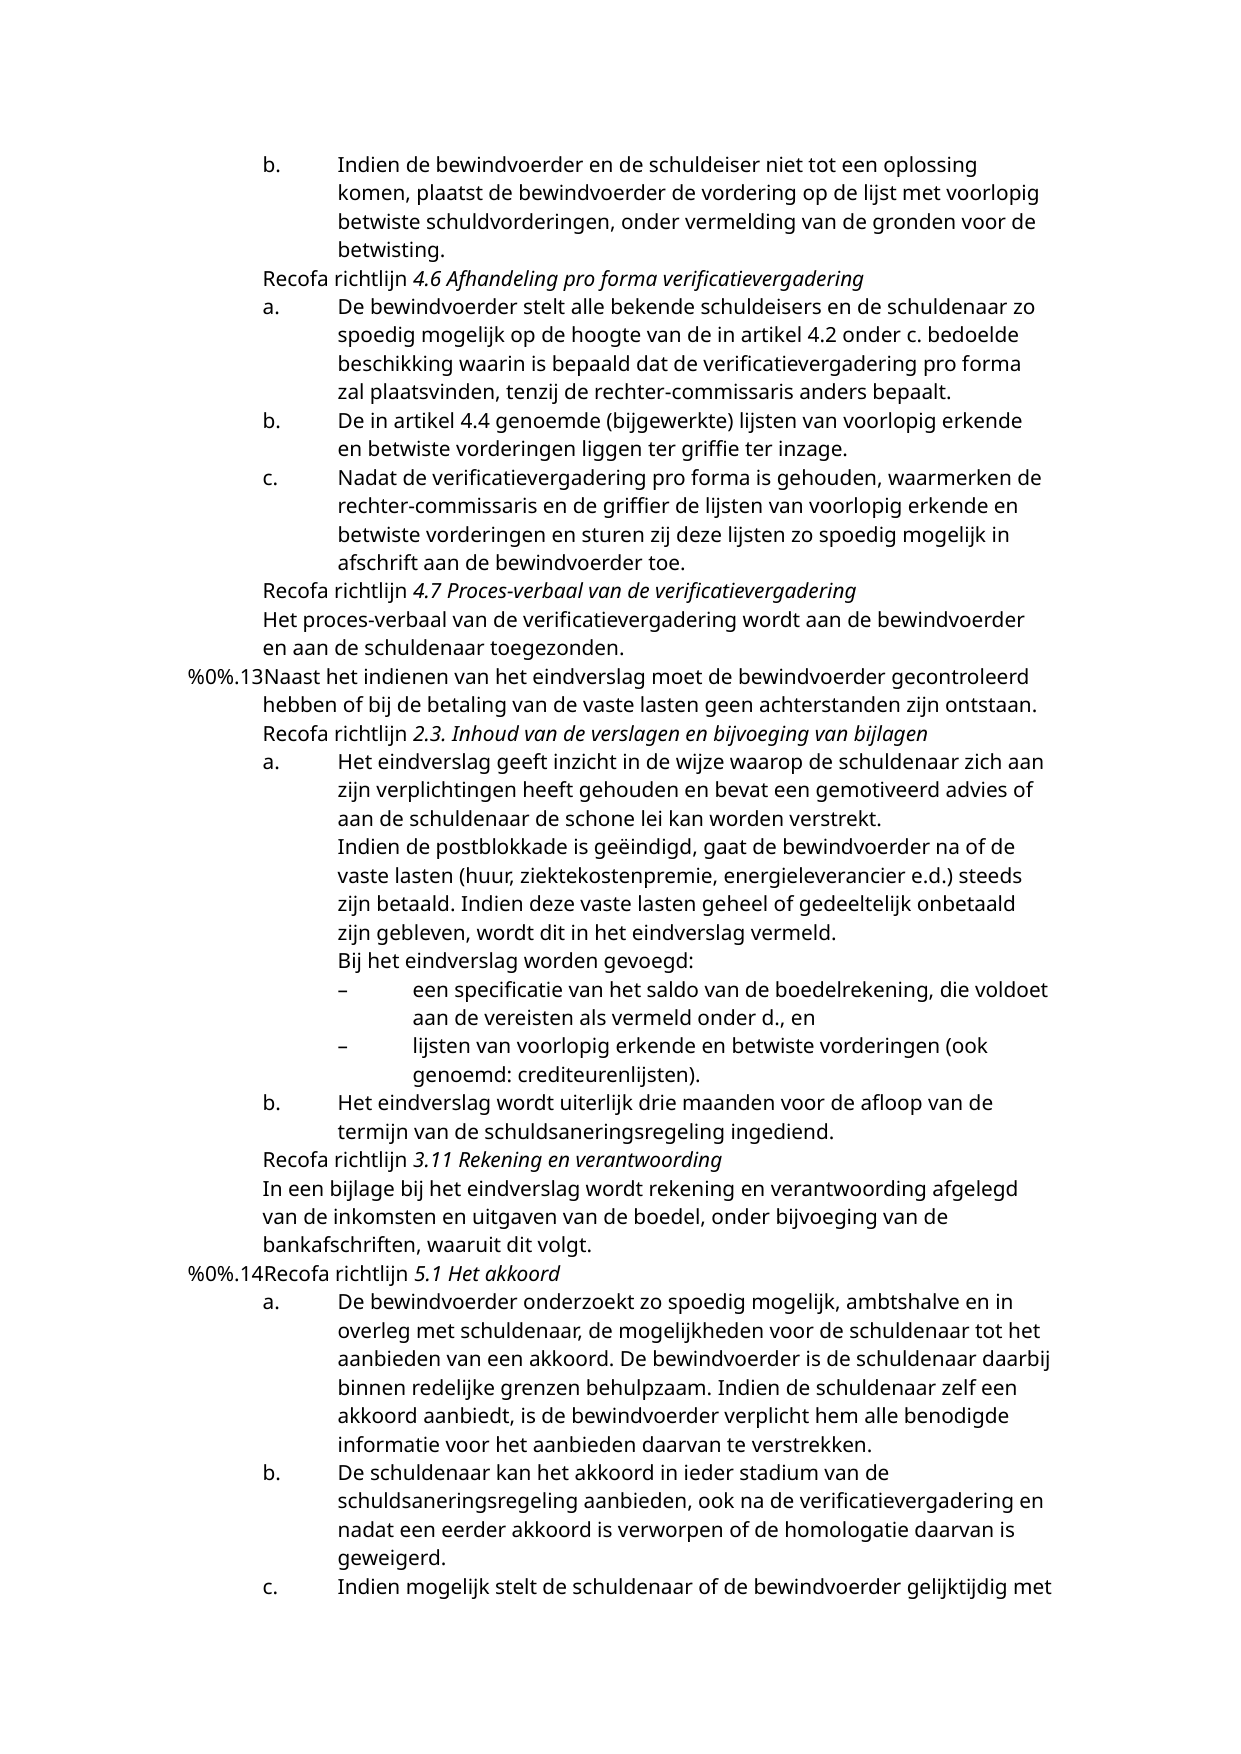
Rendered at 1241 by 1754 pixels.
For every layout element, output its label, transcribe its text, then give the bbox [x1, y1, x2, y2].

list Het eindverslag geeft inzicht in de wijze waarop de schuldenaar zich aan zijn verplichtingen heeft gehouden en bevat een gemotiveerd advies of aan de schuldenaar de schone lei kan worden verstrekt. [262, 747, 1053, 832]
list Naast het indienen van het eindverslag moet de bewindvoerder gecontroleerd hebben of bij de betaling van de vaste lasten geen achterstanden zijn ontstaan. [187, 662, 1053, 719]
list De bewindvoerder stelt alle bekende schuldeisers en de schuldenaar zo spoedig mogelijk op de hoogte van de in artikel 4.2 onder c. bedoelde beschikking waarin is bepaald dat de verificatievergadering pro forma zal plaatsvinden, tenzij de rechter-commissaris anders bepaalt. [262, 292, 1053, 406]
list Indien de bewindvoerder en de schuldeiser niet tot een oplossing komen, plaatst de bewindvoerder de vordering op de lijst met voorlopig betwiste schuldvorderingen, onder vermelding van de gronden voor de betwisting. [262, 150, 1053, 264]
list Indien de postblokkade is geëindigd, gaat de bewindvoerder na of de vaste lasten (huur, ziektekostenpremie, energieleverancier e.d.) steeds zijn betaald. Indien deze vaste lasten geheel of gedeeltelijk onbetaald zijn gebleven, wordt dit in het eindverslag vermeld. [262, 832, 1053, 946]
list In een bijlage bij het eindverslag wordt rekening en verantwoording afgelegd van de inkomsten en uitgaven van de boedel, onder bijvoeging van de bankafschriften, waaruit dit volgt. [187, 1174, 1053, 1259]
list Recofa richtlijn 4.7 Proces-verbaal van de verificatievergadering [187, 577, 1053, 605]
list een specificatie van het saldo van de boedelrekening, die voldoet aan de vereisten als vermeld onder d., en [337, 975, 1053, 1032]
list De bewindvoerder onderzoekt zo spoedig mogelijk, ambtshalve en in overleg met schuldenaar, de mogelijkheden voor de schuldenaar tot het aanbieden van een akkoord. De bewindvoerder is de schuldenaar daarbij binnen redelijke grenzen behulpzaam. Indien de schuldenaar zelf een akkoord aanbiedt, is de bewindvoerder verplicht hem alle benodigde informatie voor het aanbieden daarvan te verstrekken. [262, 1287, 1053, 1458]
list Recofa richtlijn 5.1 Het akkoord [187, 1259, 1053, 1287]
list Recofa richtlijn 2.3. Inhoud van de verslagen en bijvoeging van bijlagen [187, 719, 1053, 747]
list Bij het eindverslag worden gevoegd: [262, 946, 1053, 975]
list De in artikel 4.4 genoemde (bijgewerkte) lijsten van voorlopig erkende en betwiste vorderingen liggen ter griffie ter inzage. [262, 406, 1053, 463]
list Nadat de verificatievergadering pro forma is gehouden, waarmerken de rechter-commissaris en de griffier de lijsten van voorlopig erkende en betwiste vorderingen en sturen zij deze lijsten zo spoedig mogelijk in afschrift aan de bewindvoerder toe. [262, 463, 1053, 577]
list Recofa richtlijn 3.11 Rekening en verantwoording [187, 1145, 1053, 1174]
list Het eindverslag wordt uiterlijk drie maanden voor de afloop van de termijn van de schuldsaneringsregeling ingediend. [262, 1088, 1053, 1145]
list De schuldenaar kan het akkoord in ieder stadium van de schuldsaneringsregeling aanbieden, ook na de verificatievergadering en nadat een eerder akkoord is verworpen of de homologatie daarvan is geweigerd. [262, 1458, 1053, 1572]
list Indien mogelijk stelt de schuldenaar of de bewindvoerder gelijktijdig met [262, 1572, 1053, 1600]
list Recofa richtlijn 4.6 Afhandeling pro forma verificatievergadering [187, 264, 1053, 292]
list Het proces-verbaal van de verificatievergadering wordt aan de bewindvoerder en aan de schuldenaar toegezonden. [187, 605, 1053, 662]
list lijsten van voorlopig erkende en betwiste vorderingen (ook genoemd: crediteurenlijsten). [337, 1032, 1053, 1088]
